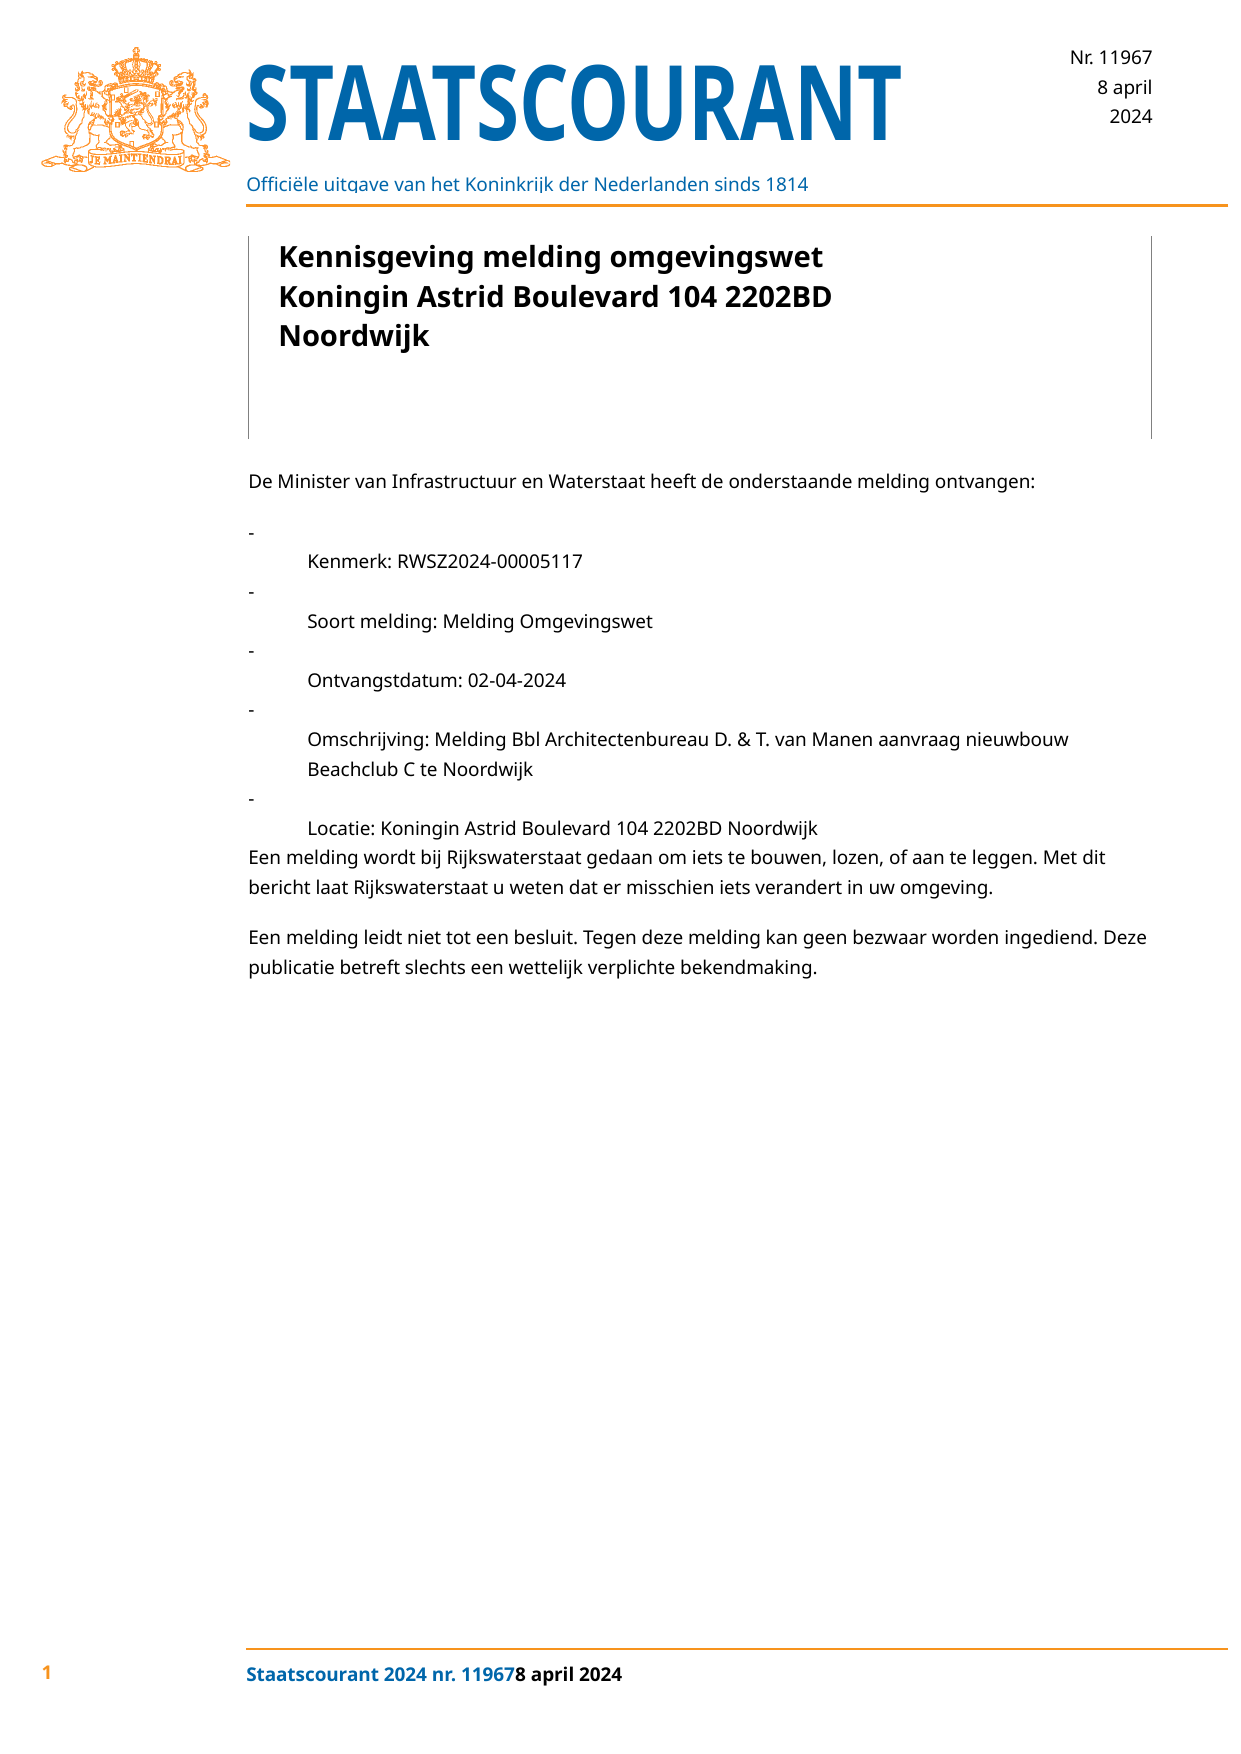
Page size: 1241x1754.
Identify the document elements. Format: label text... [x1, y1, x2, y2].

picture [912, 236, 1090, 414]
list Ontvangstdatum: 02-04-2024 [248, 667, 1152, 693]
list Soort melding: Melding Omgevingswet [248, 608, 1152, 633]
list Omschrijving: Melding Bbl Architectenbureau D. & T. van Manen aanvraag nieuwbouw Beachclub C te Noordwijk [248, 726, 1152, 781]
text De Minister van Infrastructuur en Waterstaat heeft de onderstaande melding ontvangen: [248, 469, 1152, 494]
table_header [850, 236, 912, 413]
text Een melding leidt niet tot een besluit. Tegen deze melding kan geen bezwaar worden ingediend. Deze publicatie betreft slechts een wettelijk verplichte bekendmaking. [248, 924, 1152, 980]
list Kenmerk: RWSZ2024-00005117 [248, 549, 1152, 574]
table_header [850, 414, 1151, 439]
table_header Kennisgeving melding omgevingswet Koningin Astrid Boulevard 104 2202BD Noordwijk [249, 236, 850, 439]
picture [41, 47, 231, 172]
list Locatie: Koningin Astrid Boulevard 104 2202BD Noordwijk [248, 815, 1152, 841]
table_header [1090, 236, 1151, 413]
text Een melding wordt bij Rijkswaterstaat gedaan om iets te bouwen, lozen, of aan te leggen. Met dit bericht laat Rijkswaterstaat u weten dat er misschien iets verandert in uw omgeving. [248, 844, 1152, 900]
